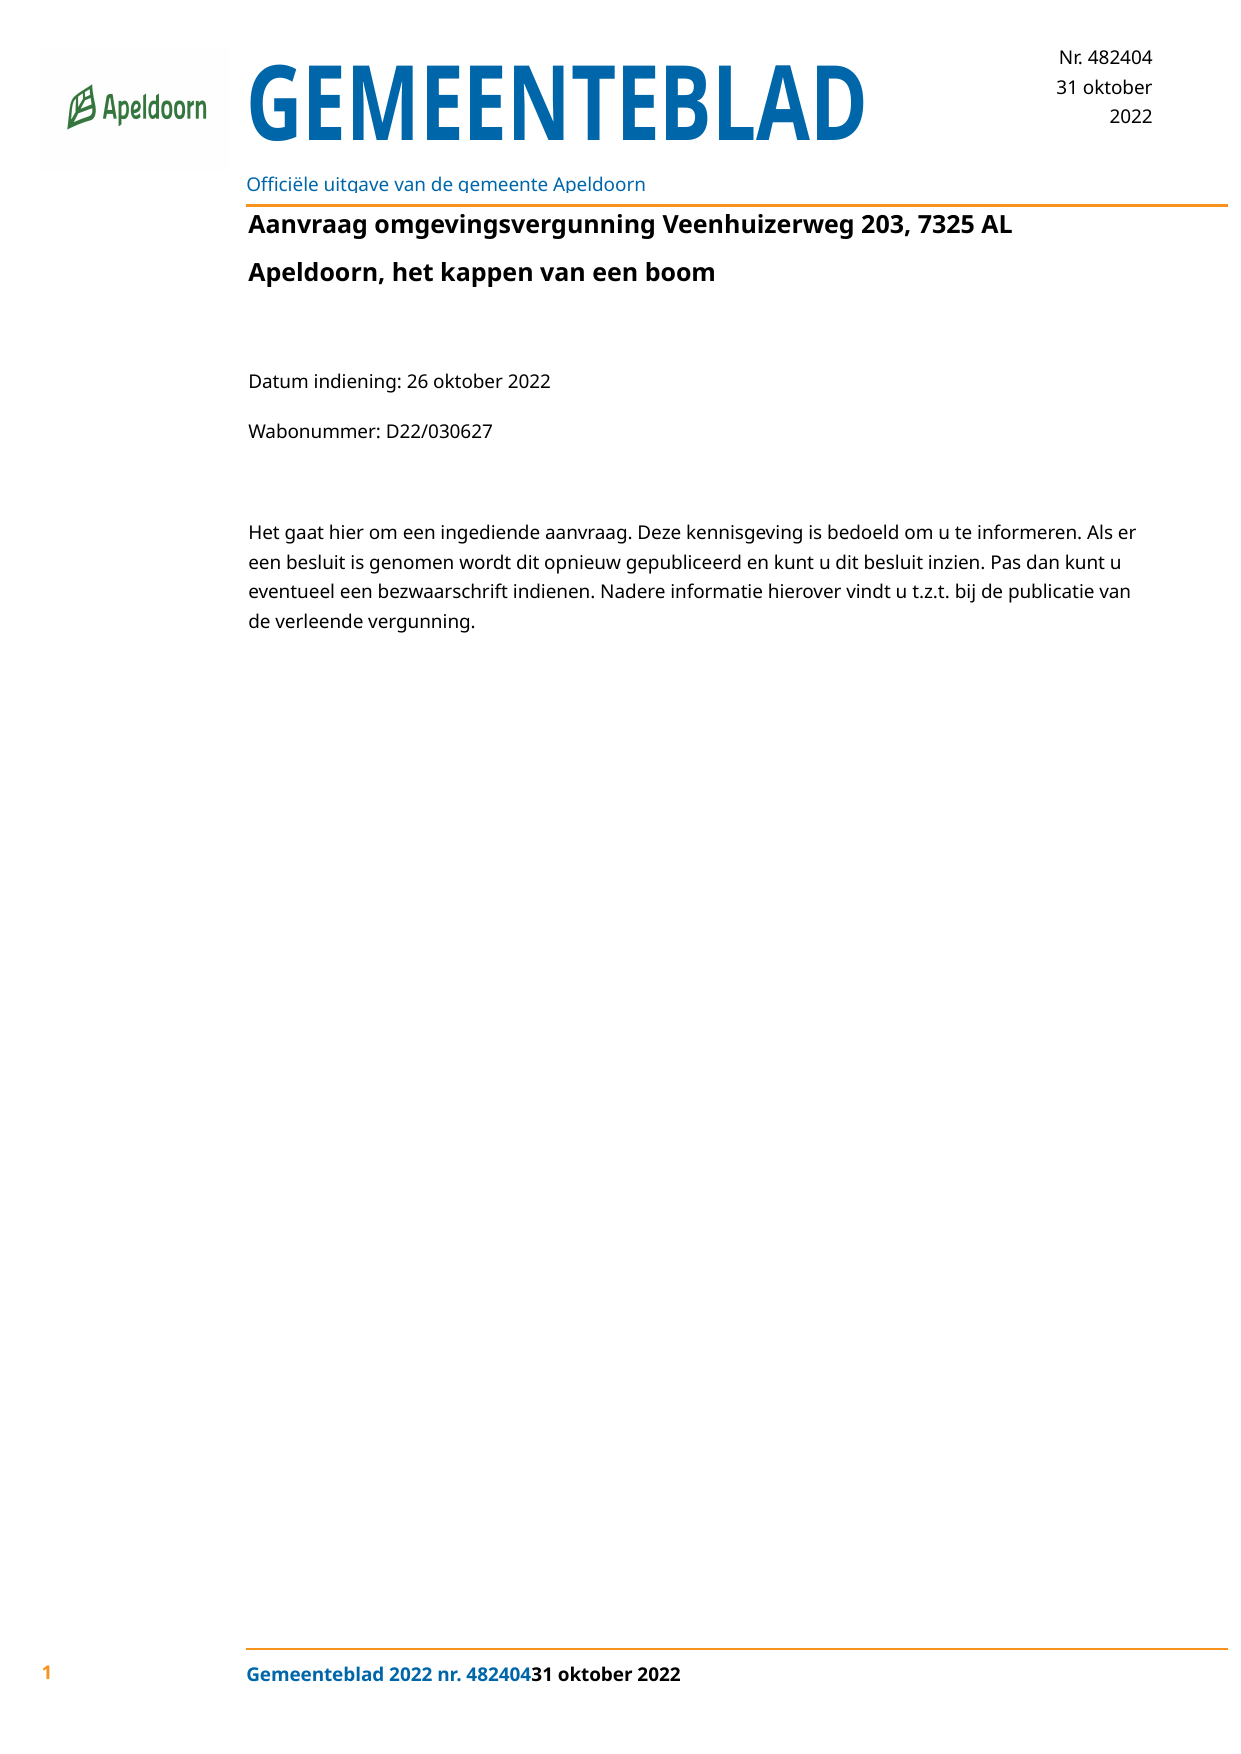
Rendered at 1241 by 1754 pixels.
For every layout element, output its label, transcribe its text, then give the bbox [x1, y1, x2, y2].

text Wabonummer: D22/030627 [248, 419, 1152, 444]
text Het gaat hier om een ingediende aanvraag. Deze kennisgeving is bedoeld om u te informeren. Als er een besluit is genomen wordt dit opnieuw gepubliceerd en kunt u dit besluit inzien. Pas dan kunt u eventueel een bezwaarschrift indienen. Nadere informatie hierover vindt u t.z.t. bij de publicatie van de verleende vergunning. [248, 519, 1152, 634]
text Datum indiening: 26 oktober 2022 [248, 368, 1152, 394]
text Aanvraag omgevingsvergunning Veenhuizerweg 203, 7325 AL Apeldoorn, het kappen van een boom [248, 207, 1152, 288]
picture [41, 47, 231, 172]
